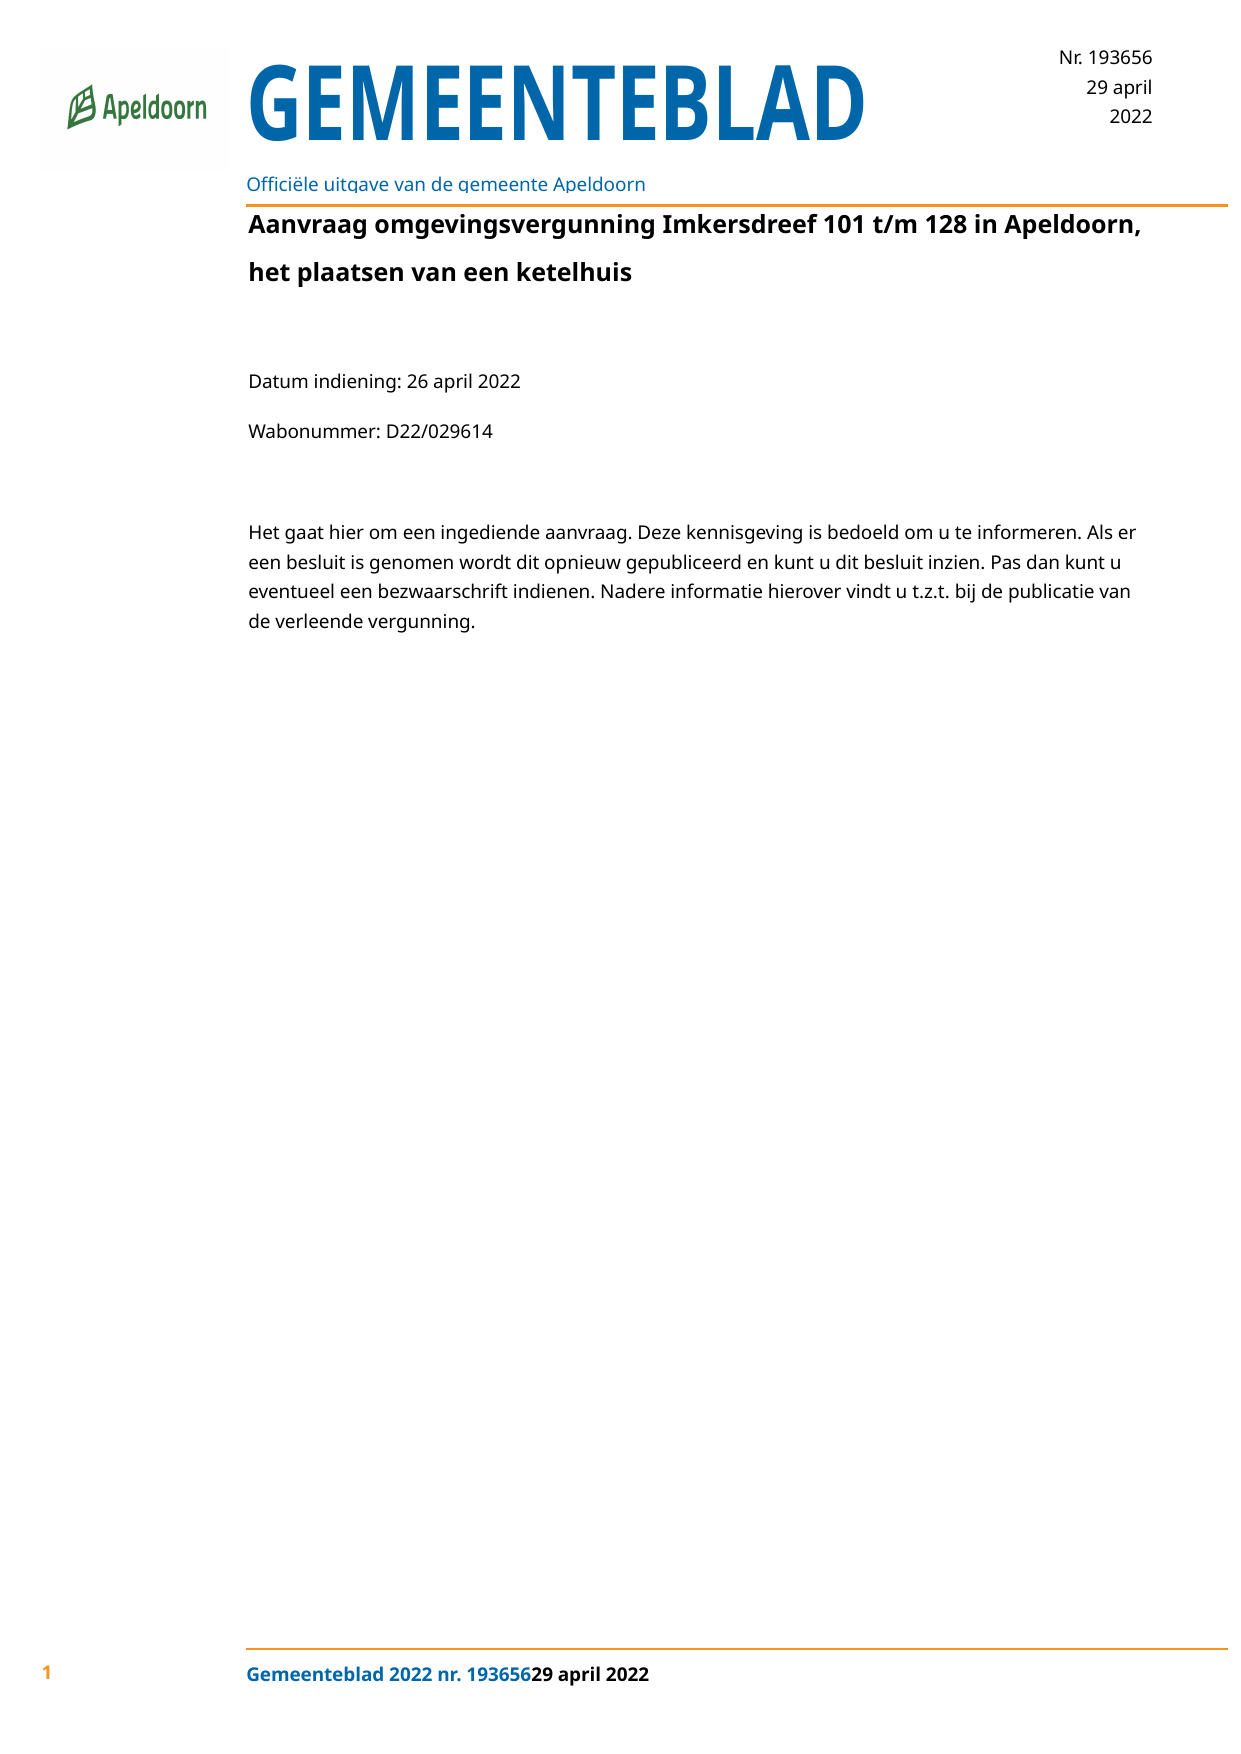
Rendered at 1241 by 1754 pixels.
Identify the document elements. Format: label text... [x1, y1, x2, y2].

picture [41, 47, 231, 172]
text Aanvraag omgevingsvergunning Imkersdreef 101 t/m 128 in Apeldoorn, het plaatsen van een ketelhuis [248, 207, 1152, 288]
text Datum indiening: 26 april 2022 [248, 368, 1152, 394]
text Het gaat hier om een ingediende aanvraag. Deze kennisgeving is bedoeld om u te informeren. Als er een besluit is genomen wordt dit opnieuw gepubliceerd en kunt u dit besluit inzien. Pas dan kunt u eventueel een bezwaarschrift indienen. Nadere informatie hierover vindt u t.z.t. bij de publicatie van de verleende vergunning. [248, 519, 1152, 634]
text Wabonummer: D22/029614 [248, 419, 1152, 444]
